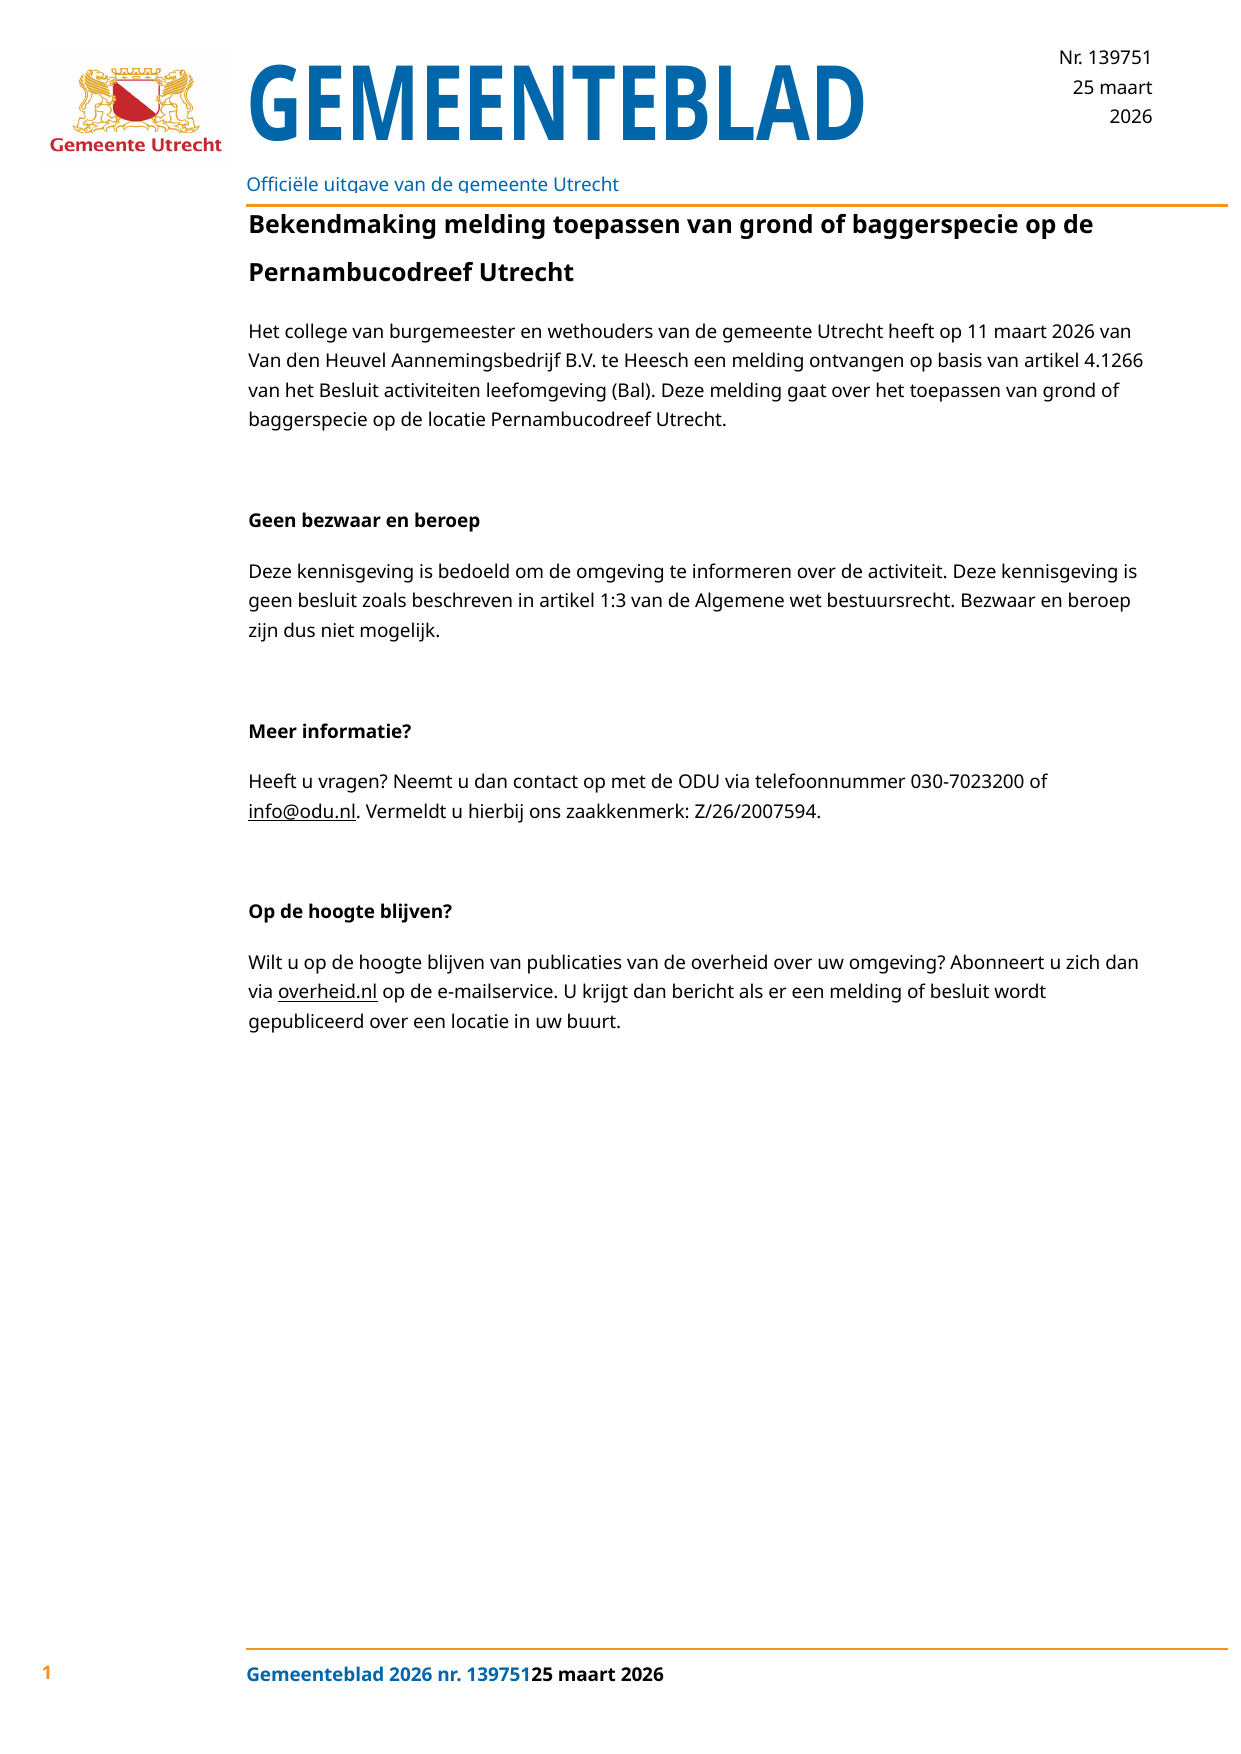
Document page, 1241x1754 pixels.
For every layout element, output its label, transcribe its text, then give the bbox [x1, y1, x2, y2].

text Bekendmaking melding toepassen van grond of baggerspecie op de Pernambucodreef Utrecht [248, 207, 1152, 288]
text Geen bezwaar en beroep [248, 507, 1152, 533]
text Het college van burgemeester en wethouders van de gemeente Utrecht heeft op 11 maart 2026 van Van den Heuvel Aannemingsbedrijf B.V. te Heesch een melding ontvangen op basis van artikel 4.1266 van het Besluit activiteiten leefomgeving (Bal). Deze melding gaat over het toepassen van grond of baggerspecie op de locatie Pernambucodreef Utrecht. [248, 318, 1152, 432]
text Deze kennisgeving is bedoeld om de omgeving te informeren over de activiteit. Deze kennisgeving is geen besluit zoals beschreven in artikel 1:3 van de Algemene wet bestuursrecht. Bezwaar en beroep zijn dus niet mogelijk. [248, 558, 1152, 643]
text Op de hoogte blijven? [248, 899, 1152, 924]
text Wilt u op de hoogte blijven van publicaties van de overheid over uw omgeving? Abonneert u zich dan via overheid.nl op de e-mailservice. U krijgt dan bericht als er een melding of besluit wordt gepubliceerd over een locatie in uw buurt. [248, 949, 1152, 1034]
picture [41, 47, 231, 172]
text Meer informatie? [248, 718, 1152, 744]
text Heeft u vragen? Neemt u dan contact op met de ODU via telefoonnummer 030-7023200 of info@odu.nl. Vermeldt u hierbij ons zaakkenmerk: Z/26/2007594. [248, 768, 1152, 824]
